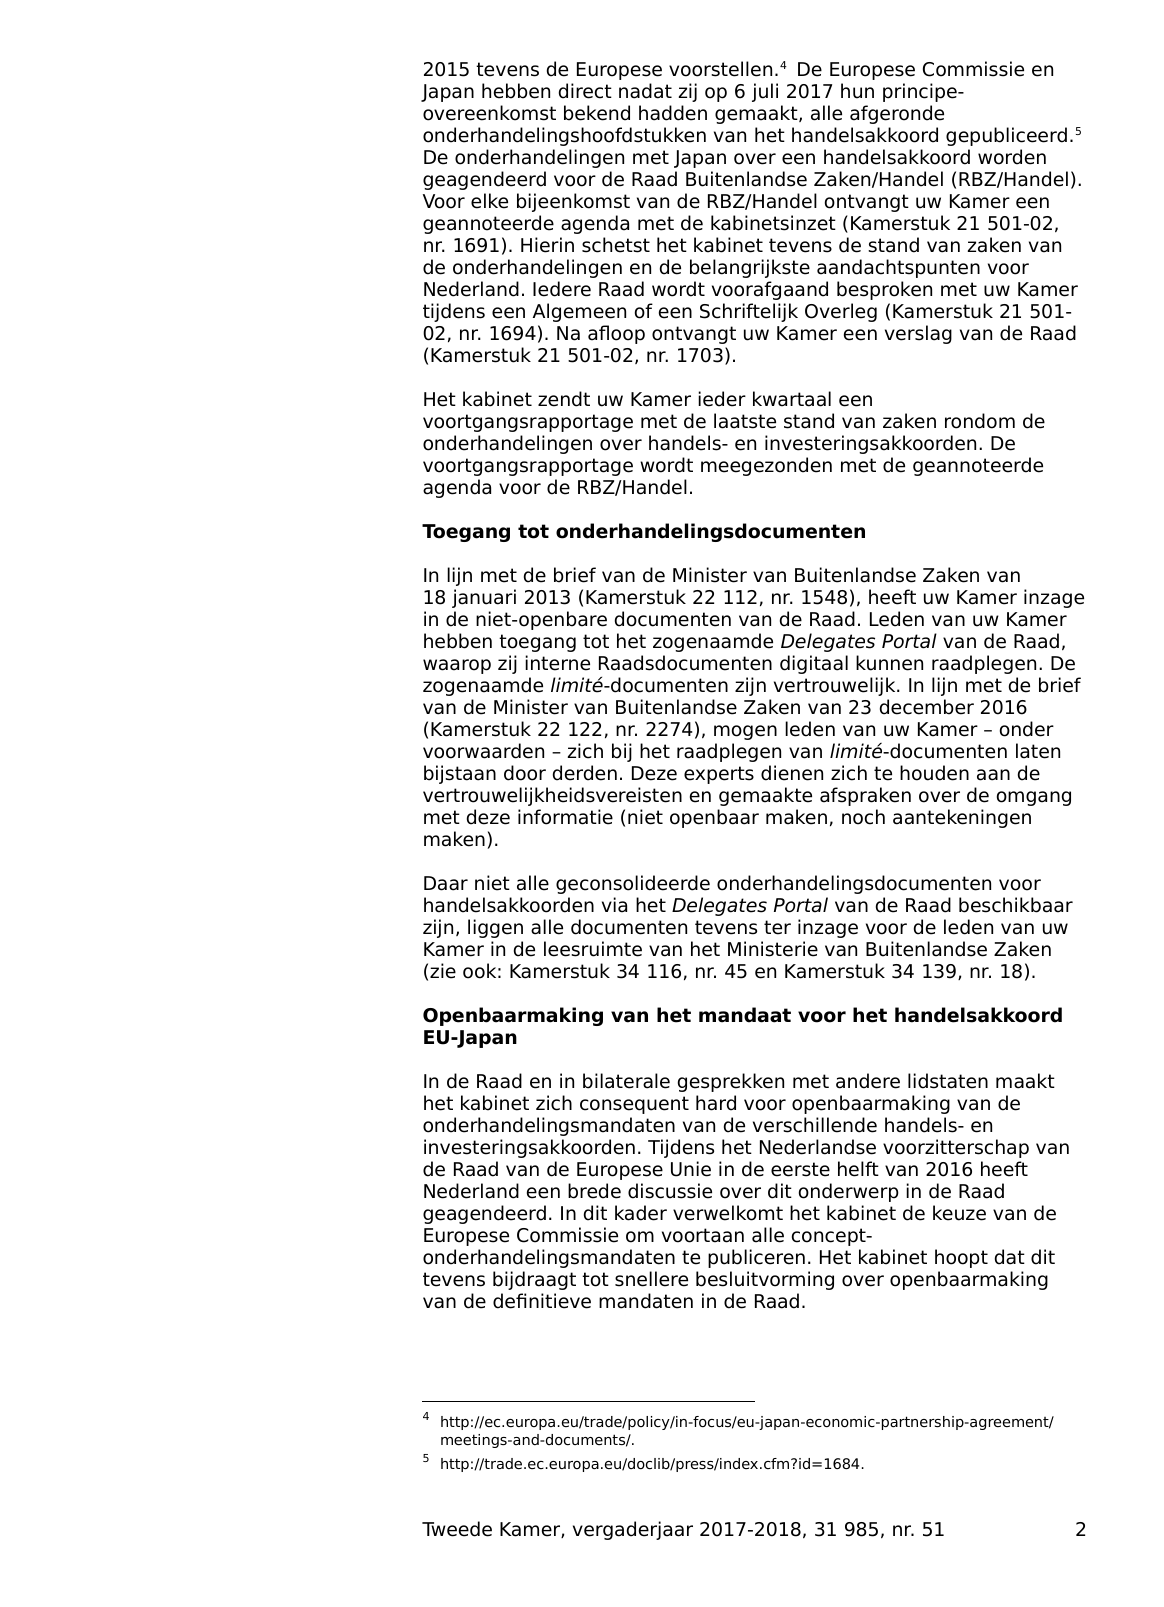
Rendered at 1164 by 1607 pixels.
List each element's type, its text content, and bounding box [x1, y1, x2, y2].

subtitle Openbaarmaking van het mandaat voor het handelsakkoord EU-Japan [422, 1005, 1087, 1049]
text http://trade.ec.europa.eu/doclib/press/index.cfm?id=1684. [422, 1452, 1087, 1474]
text Het kabinet zendt uw Kamer ieder kwartaal een voortgangsrapportage met de laatste stand van zaken rondom de onderhandelingen over handels- en investeringsakkoorden. De voortgangsrapportage wordt meegezonden met de geannoteerde agenda voor de RBZ/Handel. [422, 389, 1087, 499]
subtitle Toegang tot onderhandelingsdocumenten [422, 521, 1087, 543]
text De onderhandelingen met Japan over een handelsakkoord worden geagendeerd voor de Raad Buitenlandse Zaken/Handel (RBZ/Handel). Voor elke bijeenkomst van de RBZ/Handel ontvangt uw Kamer een geannoteerde agenda met de kabinetsinzet (Kamerstuk 21 501-02, nr. 1691). Hierin schetst het kabinet tevens de stand van zaken van de onderhandelingen en de belangrijkste aandachtspunten voor Nederland. Iedere Raad wordt voorafgaand besproken met uw Kamer tijdens een Algemeen of een Schriftelijk Overleg (Kamerstuk 21 501-02, nr. 1694). Na afloop ontvangt uw Kamer een verslag van de Raad (Kamerstuk 21 501-02, nr. 1703). [422, 147, 1087, 367]
text http://ec.europa.eu/trade/policy/in-focus/eu-japan-economic-partnership-agreement/meetings-and-documents/. [422, 1410, 1087, 1449]
text 2015 tevens de Europese voorstellen. De Europese Commissie en Japan hebben direct nadat zij op 6 juli 2017 hun principe-overeenkomst bekend hadden gemaakt, alle afgeronde onderhandelingshoofdstukken van het handelsakkoord gepubliceerd. [422, 59, 1087, 147]
text In lijn met de brief van de Minister van Buitenlandse Zaken van 18 januari 2013 (Kamerstuk 22 112, nr. 1548), heeft uw Kamer inzage in de niet-openbare documenten van de Raad. Leden van uw Kamer hebben toegang tot het zogenaamde Delegates Portal van de Raad, waarop zij interne Raadsdocumenten digitaal kunnen raadplegen. De zogenaamde limité-documenten zijn vertrouwelijk. In lijn met de brief van de Minister van Buitenlandse Zaken van 23 december 2016 (Kamerstuk 22 122, nr. 2274), mogen leden van uw Kamer – onder voorwaarden – zich bij het raadplegen van limité-documenten laten bijstaan door derden. Deze experts dienen zich te houden aan de vertrouwelijkheidsvereisten en gemaakte afspraken over de omgang met deze informatie (niet openbaar maken, noch aantekeningen maken). [422, 565, 1087, 851]
text In de Raad en in bilaterale gesprekken met andere lidstaten maakt het kabinet zich consequent hard voor openbaarmaking van de onderhandelingsmandaten van de verschillende handels- en investeringsakkoorden. Tijdens het Nederlandse voorzitterschap van de Raad van de Europese Unie in de eerste helft van 2016 heeft Nederland een brede discussie over dit onderwerp in de Raad geagendeerd. In dit kader verwelkomt het kabinet de keuze van de Europese Commissie om voortaan alle concept-onderhandelingsmandaten te publiceren. Het kabinet hoopt dat dit tevens bijdraagt tot snellere besluitvorming over openbaarmaking van de definitieve mandaten in de Raad. [422, 1071, 1087, 1313]
text Daar niet alle geconsolideerde onderhandelingsdocumenten voor handelsakkoorden via het Delegates Portal van de Raad beschikbaar zijn, liggen alle documenten tevens ter inzage voor de leden van uw Kamer in de leesruimte van het Ministerie van Buitenlandse Zaken (zie ook: Kamerstuk 34 116, nr. 45 en Kamerstuk 34 139, nr. 18). [422, 873, 1087, 983]
